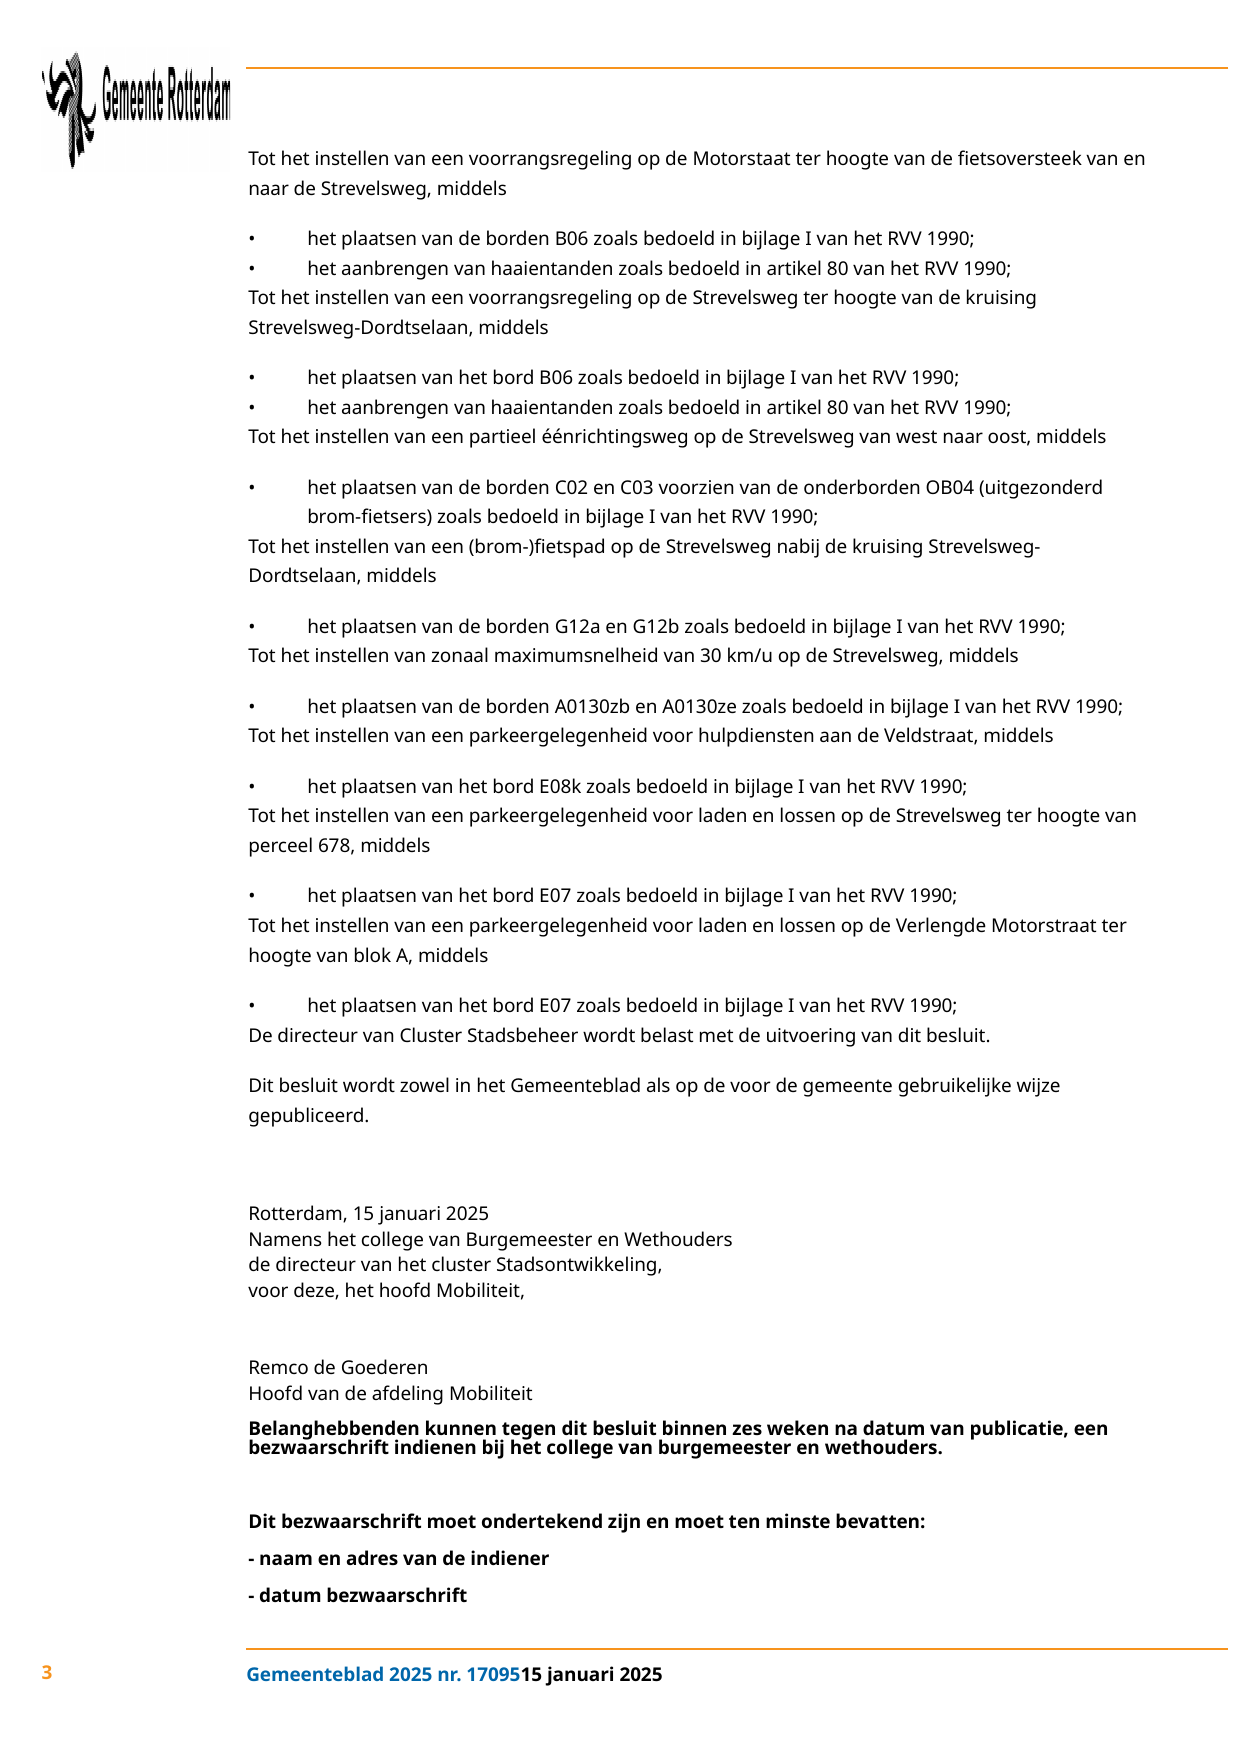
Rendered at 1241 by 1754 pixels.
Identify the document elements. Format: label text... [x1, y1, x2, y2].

text - naam en adres van de indiener [248, 1550, 1152, 1569]
list het plaatsen van de borden C02 en C03 voorzien van de onderborden OB04 (uitgezonderd brom-fietsers) zoals bedoeld in bijlage I van het RVV 1990; [248, 474, 1152, 529]
text De directeur van Cluster Stadsbeheer wordt belast met de uitvoering van dit besluit. [248, 1022, 1152, 1048]
text Tot het instellen van een parkeergelegenheid voor hulpdiensten aan de Veldstraat, middels [248, 723, 1152, 748]
text Remco de Goederen [248, 1354, 1152, 1380]
list het plaatsen van het bord E08k zoals bedoeld in bijlage I van het RVV 1990; [248, 773, 1152, 799]
text Belanghebbenden kunnen tegen dit besluit binnen zes weken na datum van publicatie, een bezwaarschrift indienen bij het college van burgemeester en wethouders. [248, 1419, 1152, 1458]
text Tot het instellen van een voorrangsregeling op de Strevelsweg ter hoogte van de kruising Strevelsweg-Dordtselaan, middels [248, 284, 1152, 340]
text de directeur van het cluster Stadsontwikkeling, [248, 1252, 1152, 1277]
picture [41, 47, 231, 172]
text Rotterdam, 15 januari 2025 [248, 1200, 1152, 1226]
text Tot het instellen van een parkeergelegenheid voor laden en lossen op de Verlengde Motorstraat ter hoogte van blok A, middels [248, 912, 1152, 968]
list het plaatsen van de borden B06 zoals bedoeld in bijlage I van het RVV 1990; [248, 225, 1152, 251]
list het plaatsen van de borden A0130zb en A0130ze zoals bedoeld in bijlage I van het RVV 1990; [248, 693, 1152, 719]
text Tot het instellen van zonaal maximumsnelheid van 30 km/u op de Strevelsweg, middels [248, 643, 1152, 668]
list het plaatsen van het bord B06 zoals bedoeld in bijlage I van het RVV 1990; [248, 364, 1152, 390]
text Tot het instellen van een (brom-)fietspad op de Strevelsweg nabij de kruising Strevelsweg-Dordtselaan, middels [248, 533, 1152, 588]
text - datum bezwaarschrift [248, 1587, 1152, 1606]
text voor deze, het hoofd Mobiliteit, [248, 1277, 1152, 1303]
text Namens het college van Burgemeester en Wethouders [248, 1226, 1152, 1252]
list het plaatsen van de borden G12a en G12b zoals bedoeld in bijlage I van het RVV 1990; [248, 613, 1152, 639]
list het plaatsen van het bord E07 zoals bedoeld in bijlage I van het RVV 1990; [248, 883, 1152, 908]
list het aanbrengen van haaientanden zoals bedoeld in artikel 80 van het RVV 1990; [248, 394, 1152, 420]
text Tot het instellen van een voorrangsregeling op de Motorstaat ter hoogte van de fietsoversteek van en naar de Strevelsweg, middels [248, 145, 1152, 201]
text Tot het instellen van een parkeergelegenheid voor laden en lossen op de Strevelsweg ter hoogte van perceel 678, middels [248, 803, 1152, 858]
list het plaatsen van het bord E07 zoals bedoeld in bijlage I van het RVV 1990; [248, 992, 1152, 1018]
text Tot het instellen van een partieel éénrichtingsweg op de Strevelsweg van west naar oost, middels [248, 423, 1152, 449]
list het aanbrengen van haaientanden zoals bedoeld in artikel 80 van het RVV 1990; [248, 255, 1152, 281]
text Dit besluit wordt zowel in het Gemeenteblad als op de voor de gemeente gebruikelijke wijze gepubliceerd. [248, 1072, 1152, 1128]
text Hoofd van de afdeling Mobiliteit [248, 1380, 1152, 1406]
text Dit bezwaarschrift moet ondertekend zijn en moet ten minste bevatten: [248, 1513, 1152, 1532]
